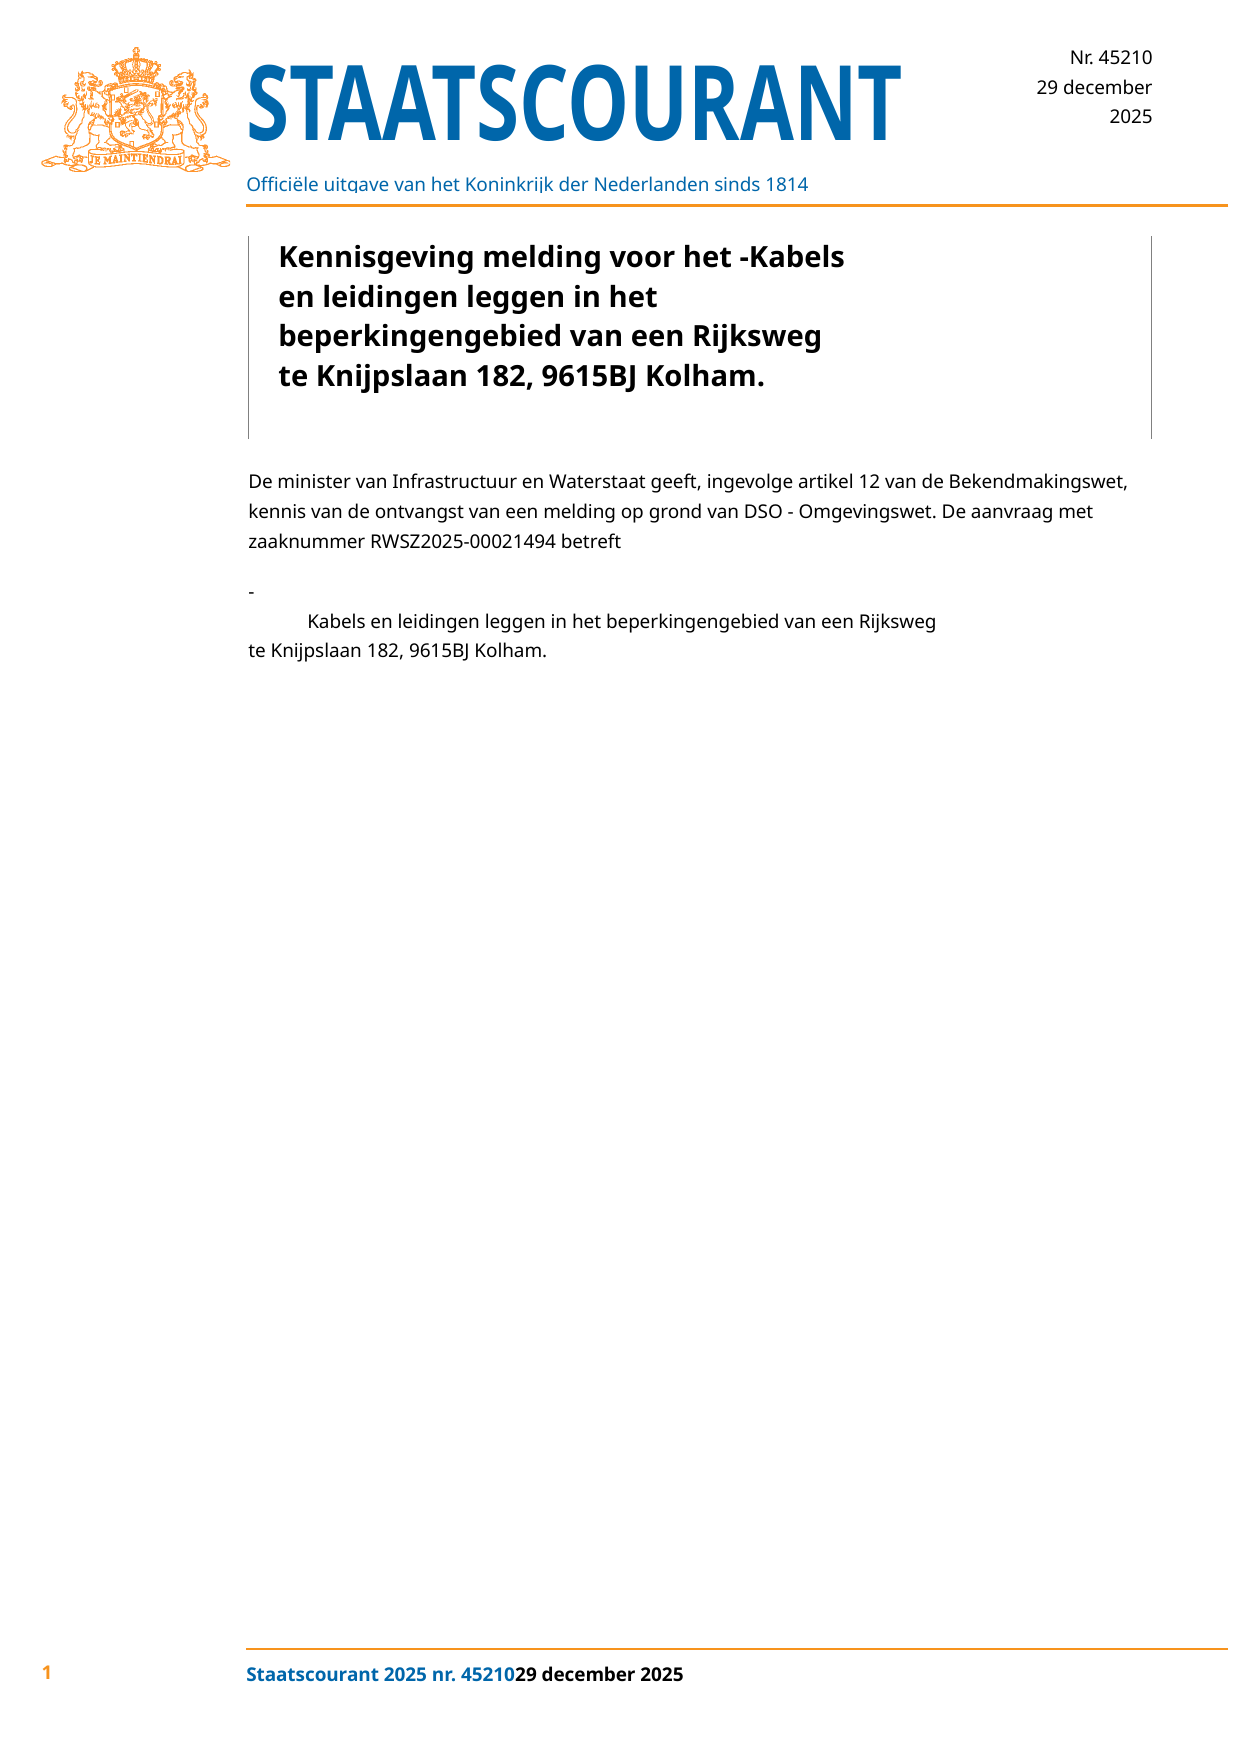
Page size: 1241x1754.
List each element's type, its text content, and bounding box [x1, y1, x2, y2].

table_header Kennisgeving melding voor het -Kabels en leidingen leggen in het beperkingengebied van een Rijksweg te Knijpslaan 182, 9615BJ Kolham. [249, 236, 850, 439]
picture [912, 236, 1090, 414]
list Kabels en leidingen leggen in het beperkingengebied van een Rijksweg [248, 608, 1152, 633]
text De minister van Infrastructuur en Waterstaat geeft, ingevolge artikel 12 van de Bekendmakingswet, kennis van de ontvangst van een melding op grond van DSO - Omgevingswet. De aanvraag met zaaknummer RWSZ2025-00021494 betreft [248, 469, 1152, 553]
table_header [1090, 236, 1151, 413]
table_header [850, 414, 1151, 439]
text te Knijpslaan 182, 9615BJ Kolham. [248, 637, 1152, 663]
picture [41, 47, 231, 172]
table_header [850, 236, 912, 413]
